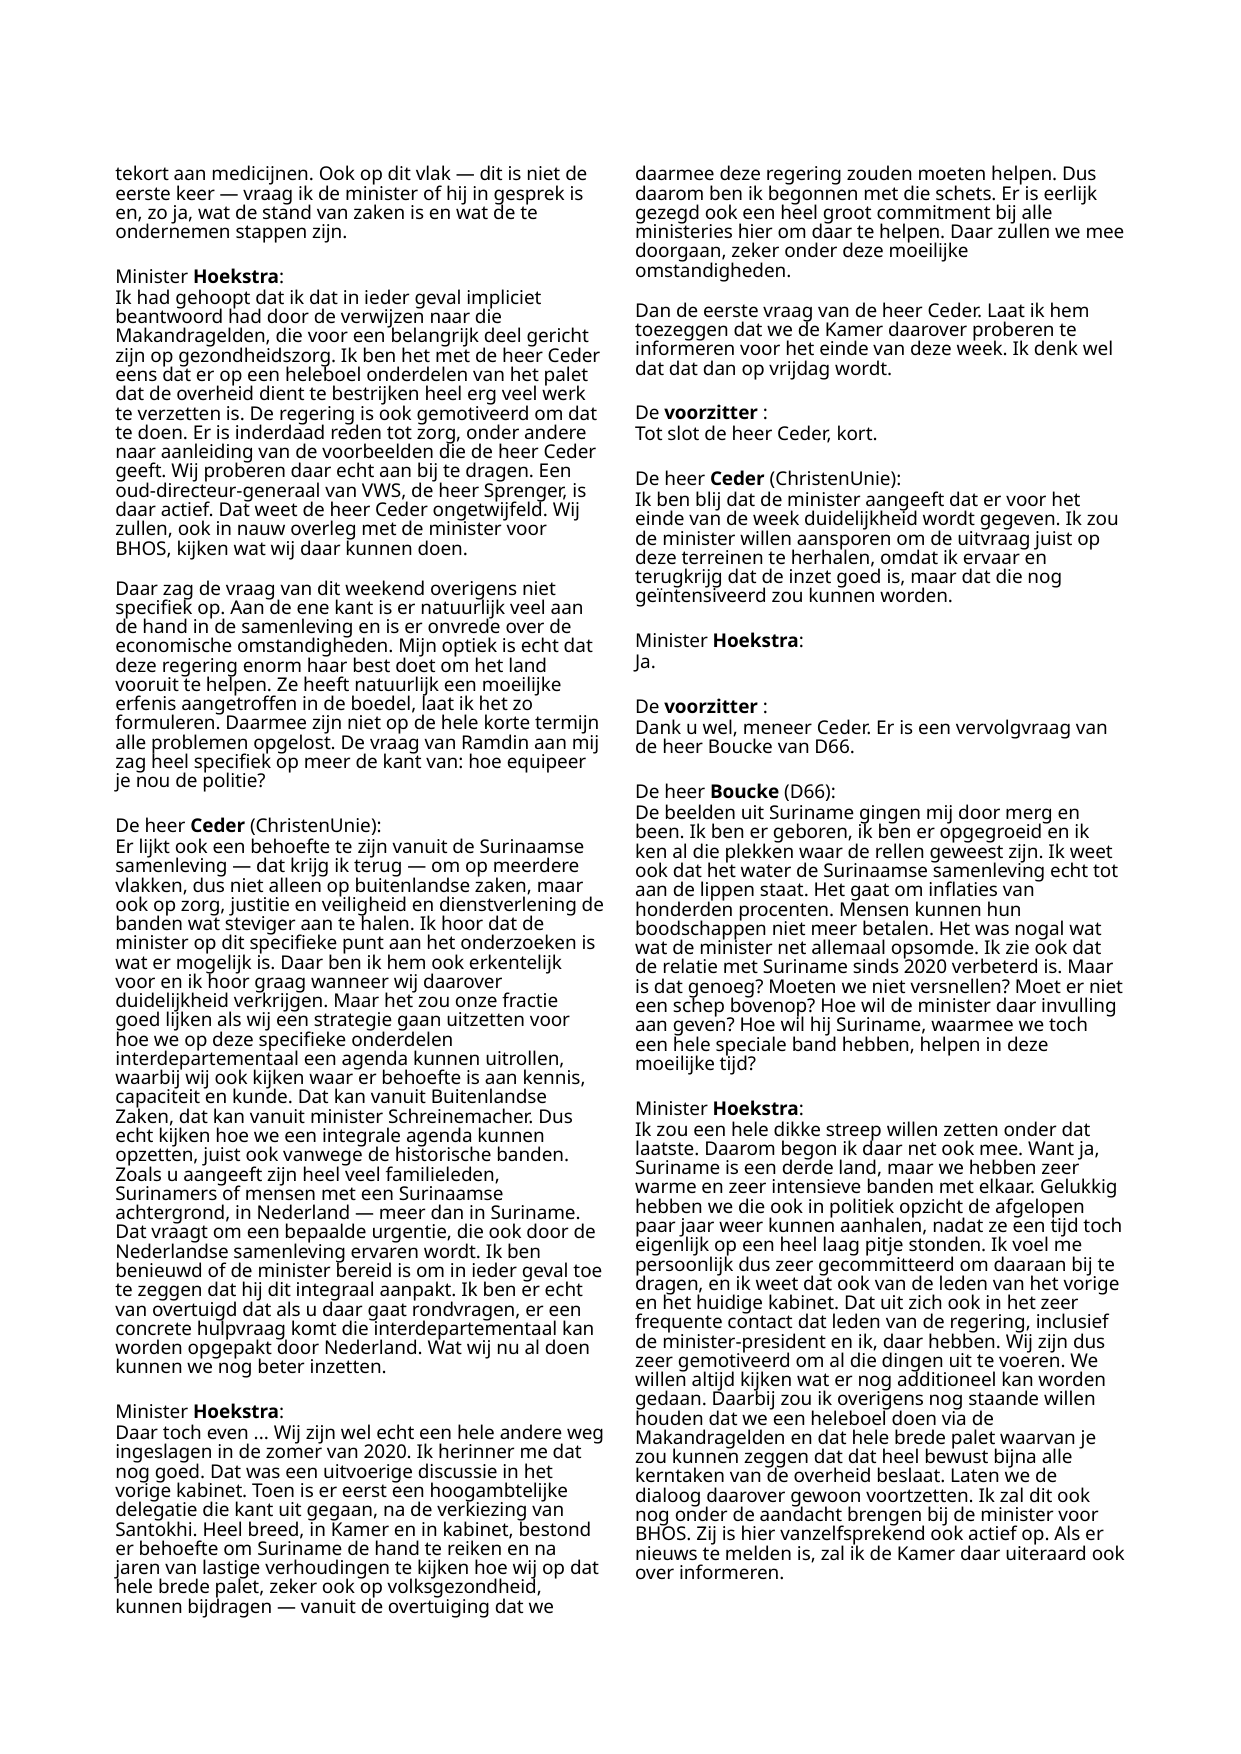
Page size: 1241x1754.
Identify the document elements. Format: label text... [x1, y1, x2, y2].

text Minister Hoekstra: [115, 1398, 605, 1424]
text De heer Boucke (D66): [635, 778, 1125, 804]
text Daar toch even ... Wij zijn wel echt een hele andere weg ingeslagen in de zomer van 2020. Ik herinner me dat nog goed. Dat was een uitvoerige discussie in het vorige kabinet. Toen is er eerst een hoogambtelijke delegatie die kant uit gegaan, na de verkiezing van Santokhi. Heel breed, in Kamer en in kabinet, bestond er behoefte om Suriname de hand te reiken en na jaren van lastige verhoudingen te kijken hoe wij op dat hele brede palet, zeker ook op volksgezondheid, kunnen bijdragen — vanuit de overtuiging dat we [115, 1424, 605, 1617]
text Ik ben blij dat de minister aangeeft dat er voor het einde van de week duidelijkheid wordt gegeven. Ik zou de minister willen aansporen om de uitvraag juist op deze terreinen te herhalen, omdat ik ervaar en terugkrijg dat de inzet goed is, maar dat die nog geïntensiveerd zou kunnen worden. [635, 491, 1125, 607]
text Ik had gehoopt dat ik dat in ieder geval impliciet beantwoord had door de verwijzen naar die Makandragelden, die voor een belangrijk deel gericht zijn op gezondheidszorg. Ik ben het met de heer Ceder eens dat er op een heleboel onderdelen van het palet dat de overheid dient te bestrijken heel erg veel werk te verzetten is. De regering is ook gemotiveerd om dat te doen. Er is inderdaad reden tot zorg, onder andere naar aanleiding van de voorbeelden die de heer Ceder geeft. Wij proberen daar echt aan bij te dragen. Een oud-directeur-generaal van VWS, de heer Sprenger, is daar actief. Dat weet de heer Ceder ongetwijfeld. Wij zullen, ook in nauw overleg met de minister voor BHOS, kijken wat wij daar kunnen doen. [115, 289, 605, 559]
text Minister Hoekstra: [635, 628, 1125, 653]
text Minister Hoekstra: [635, 1095, 1125, 1121]
text daarmee deze regering zouden moeten helpen. Dus daarom ben ik begonnen met die schets. Er is eerlijk gezegd ook een heel groot commitment bij alle ministeries hier om daar te helpen. Daar zullen we mee doorgaan, zeker onder deze moeilijke omstandigheden. [635, 165, 1125, 281]
text De voorzitter : [635, 693, 1125, 719]
text Er lijkt ook een behoefte te zijn vanuit de Surinaamse samenleving — dat krijg ik terug — om op meerdere vlakken, dus niet alleen op buitenlandse zaken, maar ook op zorg, justitie en veiligheid en dienstverlening de banden wat steviger aan te halen. Ik hoor dat de minister op dit specifieke punt aan het onderzoeken is wat er mogelijk is. Daar ben ik hem ook erkentelijk voor en ik hoor graag wanneer wij daarover duidelijkheid verkrijgen. Maar het zou onze fractie goed lijken als wij een strategie gaan uitzetten voor hoe we op deze specifieke onderdelen interdepartementaal een agenda kunnen uitrollen, waarbij wij ook kijken waar er behoefte is aan kennis, capaciteit en kunde. Dat kan vanuit Buitenlandse Zaken, dat kan vanuit minister Schreinemacher. Dus echt kijken hoe we een integrale agenda kunnen opzetten, juist ook vanwege de historische banden. Zoals u aangeeft zijn heel veel familieleden, Surinamers of mensen met een Surinaamse achtergrond, in Nederland — meer dan in Suriname. Dat vraagt om een bepaalde urgentie, die ook door de Nederlandse samenleving ervaren wordt. Ik ben benieuwd of de minister bereid is om in ieder geval toe te zeggen dat hij dit integraal aanpakt. Ik ben er echt van overtuigd dat als u daar gaat rondvragen, er een concrete hulpvraag komt die interdepartementaal kan worden opgepakt door Nederland. Wat wij nu al doen kunnen we nog beter inzetten. [115, 838, 605, 1378]
text Ik zou een hele dikke streep willen zetten onder dat laatste. Daarom begon ik daar net ook mee. Want ja, Suriname is een derde land, maar we hebben zeer warme en zeer intensieve banden met elkaar. Gelukkig hebben we die ook in politiek opzicht de afgelopen paar jaar weer kunnen aanhalen, nadat ze een tijd toch eigenlijk op een heel laag pitje stonden. Ik voel me persoonlijk dus zeer gecommitteerd om daaraan bij te dragen, en ik weet dat ook van de leden van het vorige en het huidige kabinet. Dat uit zich ook in het zeer frequente contact dat leden van de regering, inclusief de minister-president en ik, daar hebben. Wij zijn dus zeer gemotiveerd om al die dingen uit te voeren. We willen altijd kijken wat er nog additioneel kan worden gedaan. Daarbij zou ik overigens nog staande willen houden dat we een heleboel doen via de Makandragelden en dat hele brede palet waarvan je zou kunnen zeggen dat dat heel bewust bijna alle kerntaken van de overheid beslaat. Laten we de dialoog daarover gewoon voortzetten. Ik zal dit ook nog onder de aandacht brengen bij de minister voor BHOS. Zij is hier vanzelfsprekend ook actief op. Als er nieuws te melden is, zal ik de Kamer daar uiteraard ook over informeren. [635, 1121, 1125, 1583]
text De beelden uit Suriname gingen mij door merg en been. Ik ben er geboren, ik ben er opgegroeid en ik ken al die plekken waar de rellen geweest zijn. Ik weet ook dat het water de Surinaamse samenleving echt tot aan de lippen staat. Het gaat om inflaties van honderden procenten. Mensen kunnen hun boodschappen niet meer betalen. Het was nogal wat wat de minister net allemaal opsomde. Ik zie ook dat de relatie met Suriname sinds 2020 verbeterd is. Maar is dat genoeg? Moeten we niet versnellen? Moet er niet een schep bovenop? Hoe wil de minister daar invulling aan geven? Hoe wil hij Suriname, waarmee we toch een hele speciale band hebben, helpen in deze moeilijke tijd? [635, 804, 1125, 1074]
text Dank u wel, meneer Ceder. Er is een vervolgvraag van de heer Boucke van D66. [635, 719, 1125, 758]
text Minister Hoekstra: [115, 263, 605, 289]
text tekort aan medicijnen. Ook op dit vlak — dit is niet de eerste keer — vraag ik de minister of hij in gesprek is en, zo ja, wat de stand van zaken is en wat de te ondernemen stappen zijn. [115, 165, 605, 242]
text Ja. [635, 653, 1125, 673]
text De heer Ceder (ChristenUnie): [115, 812, 605, 838]
text Tot slot de heer Ceder, kort. [635, 425, 1125, 444]
text De heer Ceder (ChristenUnie): [635, 465, 1125, 491]
text Dan de eerste vraag van de heer Ceder. Laat ik hem toezeggen dat we de Kamer daarover proberen te informeren voor het einde van deze week. Ik denk wel dat dat dan op vrijdag wordt. [635, 302, 1125, 379]
text Daar zag de vraag van dit weekend overigens niet specifiek op. Aan de ene kant is er natuurlijk veel aan de hand in de samenleving en is er onvrede over de economische omstandigheden. Mijn optiek is echt dat deze regering enorm haar best doet om het land vooruit te helpen. Ze heeft natuurlijk een moeilijke erfenis aangetroffen in de boedel, laat ik het zo formuleren. Daarmee zijn niet op de hele korte termijn alle problemen opgelost. De vraag van Ramdin aan mij zag heel specifiek op meer de kant van: hoe equipeer je nou de politie? [115, 579, 605, 791]
text De voorzitter : [635, 399, 1125, 425]
